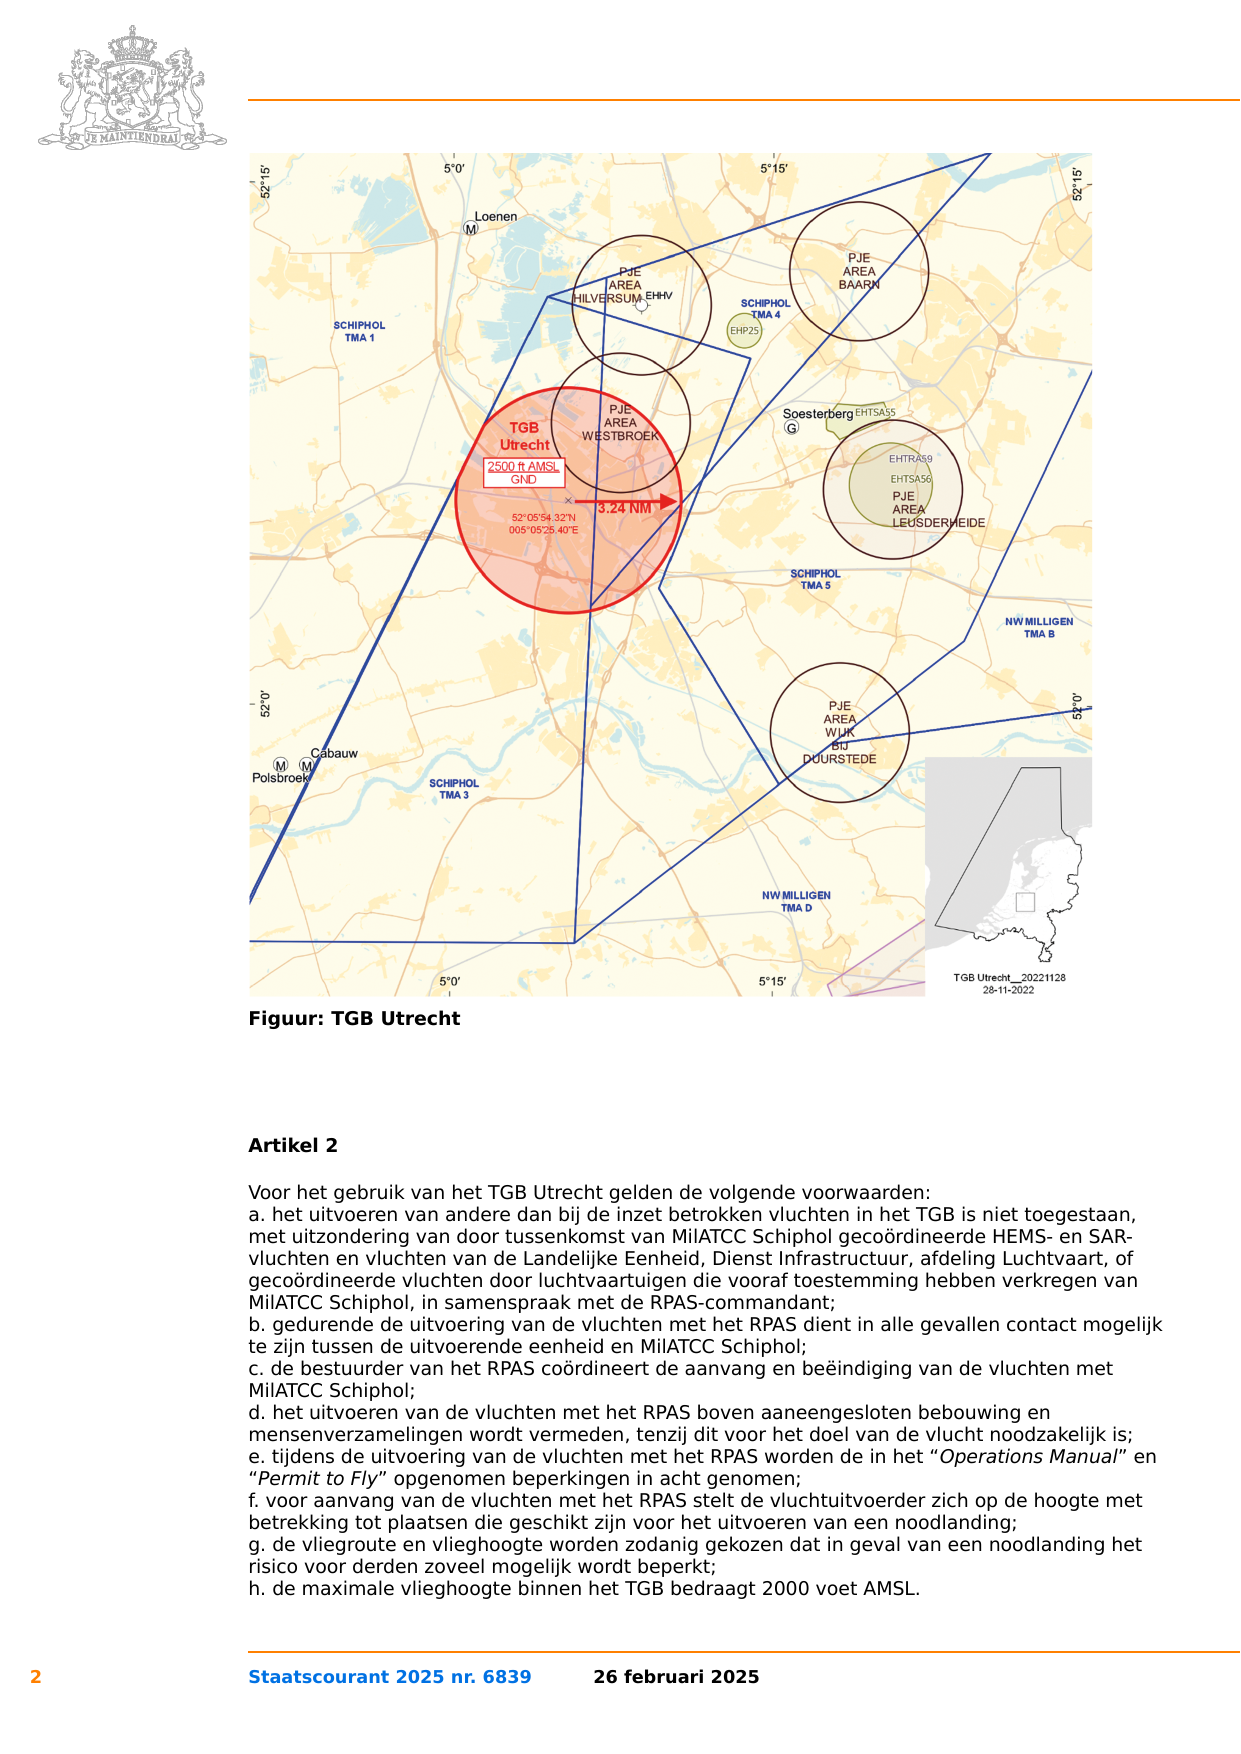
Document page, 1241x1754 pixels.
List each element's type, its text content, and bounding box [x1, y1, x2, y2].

subtitle Artikel 2 [248, 1135, 1163, 1157]
text g. de vliegroute en vlieghoogte worden zodanig gekozen dat in geval van een noodlanding het risico voor derden zoveel mogelijk wordt beperkt; [248, 1534, 1163, 1578]
text b. gedurende de uitvoering van de vluchten met het RPAS dient in alle gevallen contact mogelijk te zijn tussen de uitvoerende eenheid en MilATCC Schiphol; [248, 1314, 1163, 1358]
picture [38, 25, 227, 150]
text Figuur: TGB Utrecht [248, 1008, 1092, 1030]
text e. tijdens de uitvoering van de vluchten met het RPAS worden de in het “Operations Manual” en “Permit to Fly” opgenomen beperkingen in acht genomen; [248, 1446, 1163, 1490]
text d. het uitvoeren van de vluchten met het RPAS boven aaneengesloten bebouwing en mensenverzamelingen wordt vermeden, tenzij dit voor het doel van de vlucht noodzakelijk is; [248, 1402, 1163, 1446]
text h. de maximale vlieghoogte binnen het TGB bedraagt 2000 voet AMSL. [248, 1578, 1163, 1599]
picture [248, 151, 1093, 997]
text f. voor aanvang van de vluchten met het RPAS stelt de vluchtuitvoerder zich op de hoogte met betrekking tot plaatsen die geschikt zijn voor het uitvoeren van een noodlanding; [248, 1490, 1163, 1534]
text a. het uitvoeren van andere dan bij de inzet betrokken vluchten in het TGB is niet toegestaan, met uitzondering van door tussenkomst van MilATCC Schiphol gecoördineerde HEMS- en SAR-vluchten en vluchten van de Landelijke Eenheid, Dienst Infrastructuur, afdeling Luchtvaart, of gecoördineerde vluchten door luchtvaartuigen die vooraf toestemming hebben verkregen van MilATCC Schiphol, in samenspraak met de RPAS-commandant; [248, 1204, 1163, 1314]
text Voor het gebruik van het TGB Utrecht gelden de volgende voorwaarden: [248, 1182, 1163, 1204]
text c. de bestuurder van het RPAS coördineert de aanvang en beëindiging van de vluchten met MilATCC Schiphol; [248, 1358, 1163, 1402]
